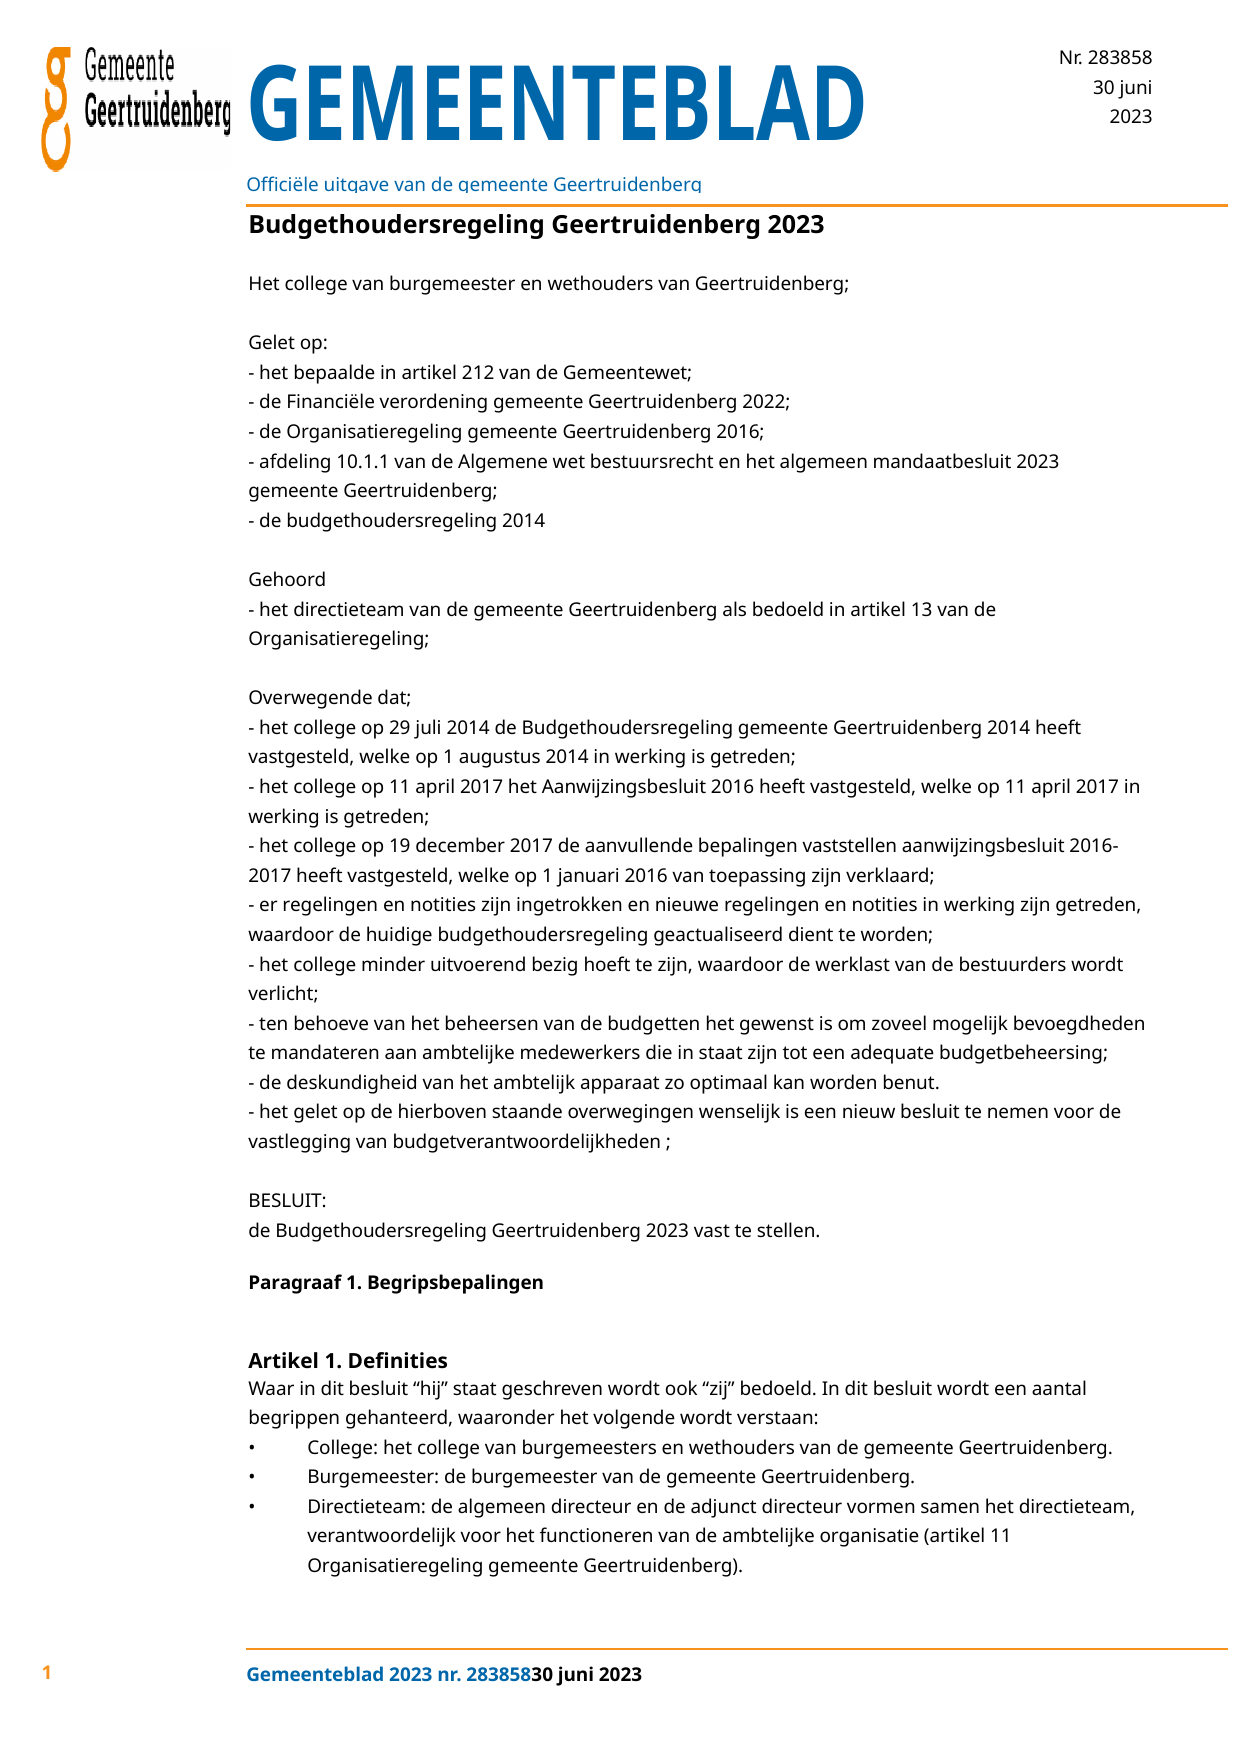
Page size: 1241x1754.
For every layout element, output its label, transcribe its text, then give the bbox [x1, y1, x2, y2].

text - het bepaalde in artikel 212 van de Gemeentewet; [248, 359, 1152, 385]
text Artikel 1. Definities [248, 1346, 1152, 1375]
text Het college van burgemeester en wethouders van Geertruidenberg; [248, 270, 1152, 296]
list College: het college van burgemeesters en wethouders van de gemeente Geertruidenberg. [248, 1434, 1152, 1459]
text - er regelingen en notities zijn ingetrokken en nieuwe regelingen en notities in werking zijn getreden, waardoor de huidige budgethoudersregeling geactualiseerd dient te worden; [248, 892, 1152, 947]
text Budgethoudersregeling Geertruidenberg 2023 [248, 207, 1152, 241]
text Gehoord [248, 566, 1152, 592]
text - de budgethoudersregeling 2014 [248, 507, 1152, 533]
text - ten behoeve van het beheersen van de budgetten het gewenst is om zoveel mogelijk bevoegdheden te mandateren aan ambtelijke medewerkers die in staat zijn tot een adequate budgetbeheersing; [248, 1010, 1152, 1065]
text - het college op 19 december 2017 de aanvullende bepalingen vaststellen aanwijzingsbesluit 2016-2017 heeft vastgesteld, welke op 1 januari 2016 van toepassing zijn verklaard; [248, 832, 1152, 888]
text BESLUIT: [248, 1187, 1152, 1213]
text - het college minder uitvoerend bezig hoeft te zijn, waardoor de werklast van de bestuurders wordt verlicht; [248, 951, 1152, 1006]
list Burgemeester: de burgemeester van de gemeente Geertruidenberg. [248, 1463, 1152, 1489]
text de Budgethoudersregeling Geertruidenberg 2023 vast te stellen. [248, 1217, 1152, 1243]
text - de Financiële verordening gemeente Geertruidenberg 2022; [248, 389, 1152, 414]
text - de deskundigheid van het ambtelijk apparaat zo optimaal kan worden benut. [248, 1069, 1152, 1095]
text Waar in dit besluit “hij” staat geschreven wordt ook “zij” bedoeld. In dit besluit wordt een aantal begrippen gehanteerd, waaronder het volgende wordt verstaan: [248, 1375, 1152, 1430]
text - het college op 29 juli 2014 de Budgethoudersregeling gemeente Geertruidenberg 2014 heeft vastgesteld, welke op 1 augustus 2014 in werking is getreden; [248, 714, 1152, 769]
text Paragraaf 1. Begripsbepalingen [248, 1267, 1152, 1296]
text Gelet op: [248, 329, 1152, 355]
picture [41, 47, 231, 172]
text - het directieteam van de gemeente Geertruidenberg als bedoeld in artikel 13 van de Organisatieregeling; [248, 596, 1152, 651]
text Overwegende dat; [248, 684, 1152, 710]
text - de Organisatieregeling gemeente Geertruidenberg 2016; [248, 418, 1152, 444]
list Directieteam: de algemeen directeur en de adjunct directeur vormen samen het directieteam, verantwoordelijk voor het functioneren van de ambtelijke organisatie (artikel 11 Organisatieregeling gemeente Geertruidenberg). [248, 1493, 1152, 1578]
text - afdeling 10.1.1 van de Algemene wet bestuursrecht en het algemeen mandaatbesluit 2023 gemeente Geertruidenberg; [248, 448, 1152, 503]
text - het college op 11 april 2017 het Aanwijzingsbesluit 2016 heeft vastgesteld, welke op 11 april 2017 in werking is getreden; [248, 773, 1152, 828]
text - het gelet op de hierboven staande overwegingen wenselijk is een nieuw besluit te nemen voor de vastlegging van budgetverantwoordelijkheden ; [248, 1099, 1152, 1154]
